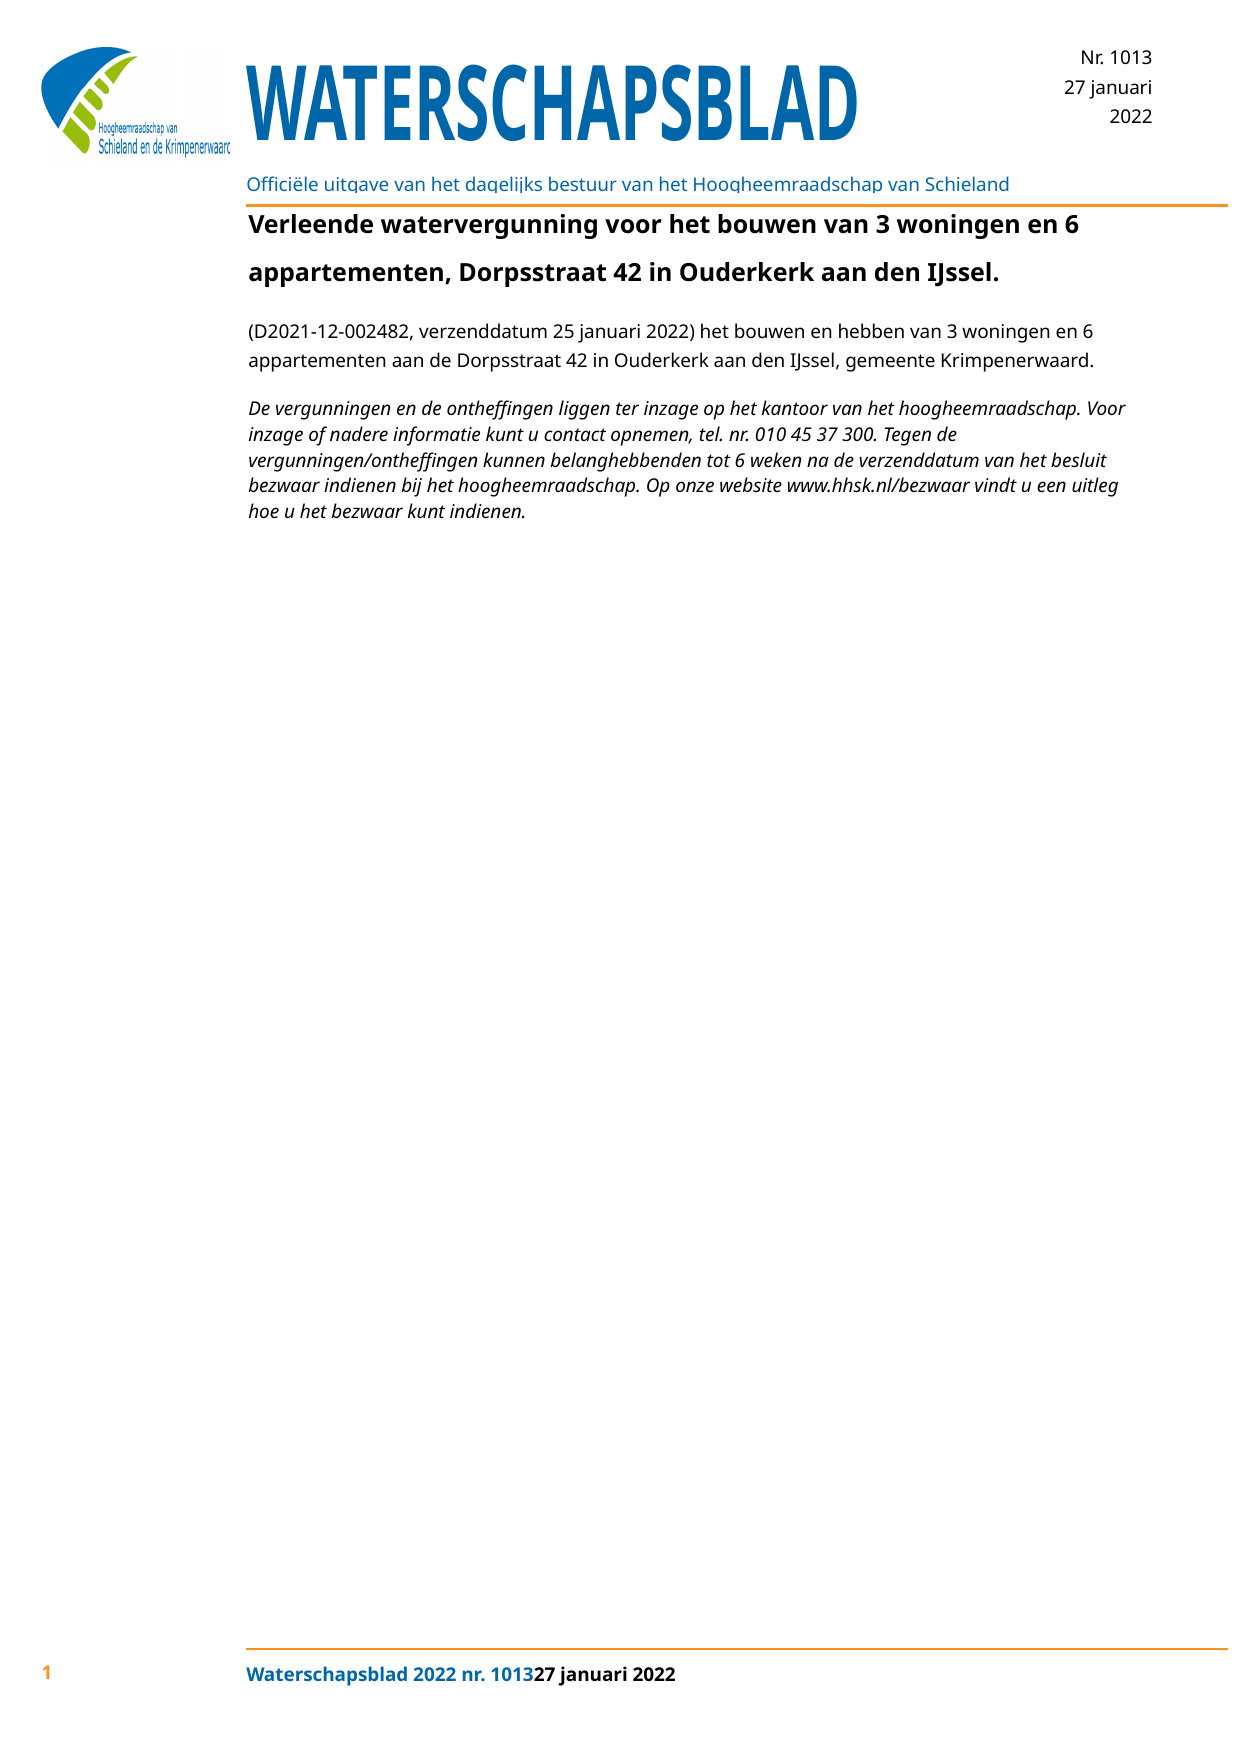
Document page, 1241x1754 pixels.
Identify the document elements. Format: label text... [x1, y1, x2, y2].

text Verleende watervergunning voor het bouwen van 3 woningen en 6 appartementen, Dorpsstraat 42 in Ouderkerk aan den IJssel. [248, 207, 1152, 288]
text De vergunningen en de ontheffingen liggen ter inzage op het kantoor van het hoogheemraadschap. Voor inzage of nadere informatie kunt u contact opnemen, tel. nr. 010 45 37 300. Tegen de vergunningen/ontheffingen kunnen belanghebbenden tot 6 weken na de verzenddatum van het besluit bezwaar indienen bij het hoogheemraadschap. Op onze website www.hhsk.nl/bezwaar vindt u een uitleg hoe u het bezwaar kunt indienen. [248, 395, 1152, 524]
picture [41, 47, 231, 172]
text (D2021-12-002482, verzenddatum 25 januari 2022) het bouwen en hebben van 3 woningen en 6 appartementen aan de Dorpsstraat 42 in Ouderkerk aan den IJssel, gemeente Krimpenerwaard. [248, 318, 1152, 373]
